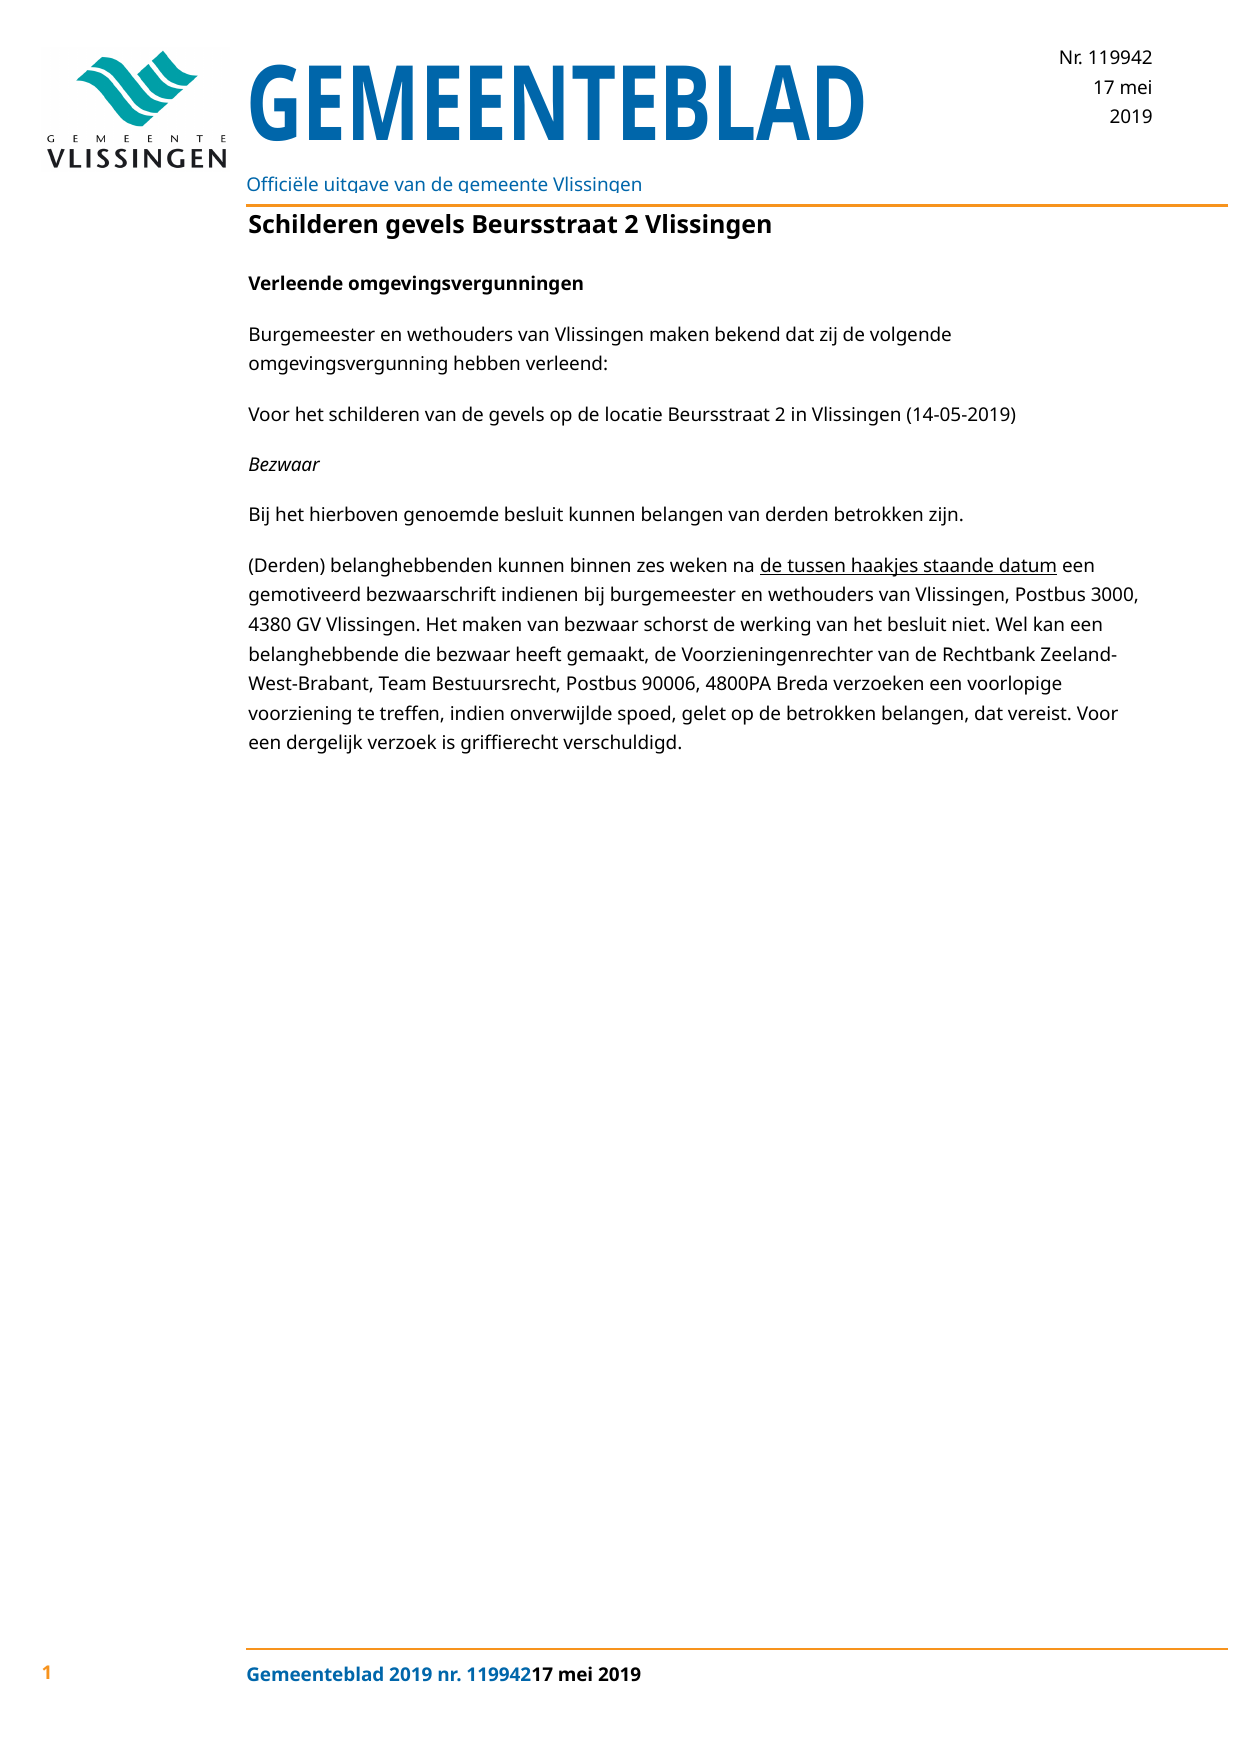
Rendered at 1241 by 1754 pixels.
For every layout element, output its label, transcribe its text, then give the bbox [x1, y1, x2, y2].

text Burgemeester en wethouders van Vlissingen maken bekend dat zij de volgende omgevingsvergunning hebben verleend: [248, 321, 1152, 376]
text Bij het hierboven genoemde besluit kunnen belangen van derden betrokken zijn. [248, 502, 1152, 527]
text (Derden) belanghebbenden kunnen binnen zes weken na de tussen haakjes staande datum een gemotiveerd bezwaarschrift indienen bij burgemeester en wethouders van Vlissingen, Postbus 3000, 4380 GV Vlissingen. Het maken van bezwaar schorst de werking van het besluit niet. Wel kan een belanghebbende die bezwaar heeft gemaakt, de Voorzieningenrechter van de Rechtbank Zeeland-West-Brabant, Team Bestuursrecht, Postbus 90006, 4800PA Breda verzoeken een voorlopige voorziening te treffen, indien onverwijlde spoed, gelet op de betrokken belangen, dat vereist. Voor een dergelijk verzoek is griffierecht verschuldigd. [248, 552, 1152, 755]
text Schilderen gevels Beursstraat 2 Vlissingen [248, 207, 1152, 241]
text Bezwaar [248, 451, 1152, 477]
text Verleende omgevingsvergunningen [248, 270, 1152, 296]
picture [41, 47, 231, 172]
text Voor het schilderen van de gevels op de locatie Beursstraat 2 in Vlissingen (14-05-2019) [248, 401, 1152, 426]
